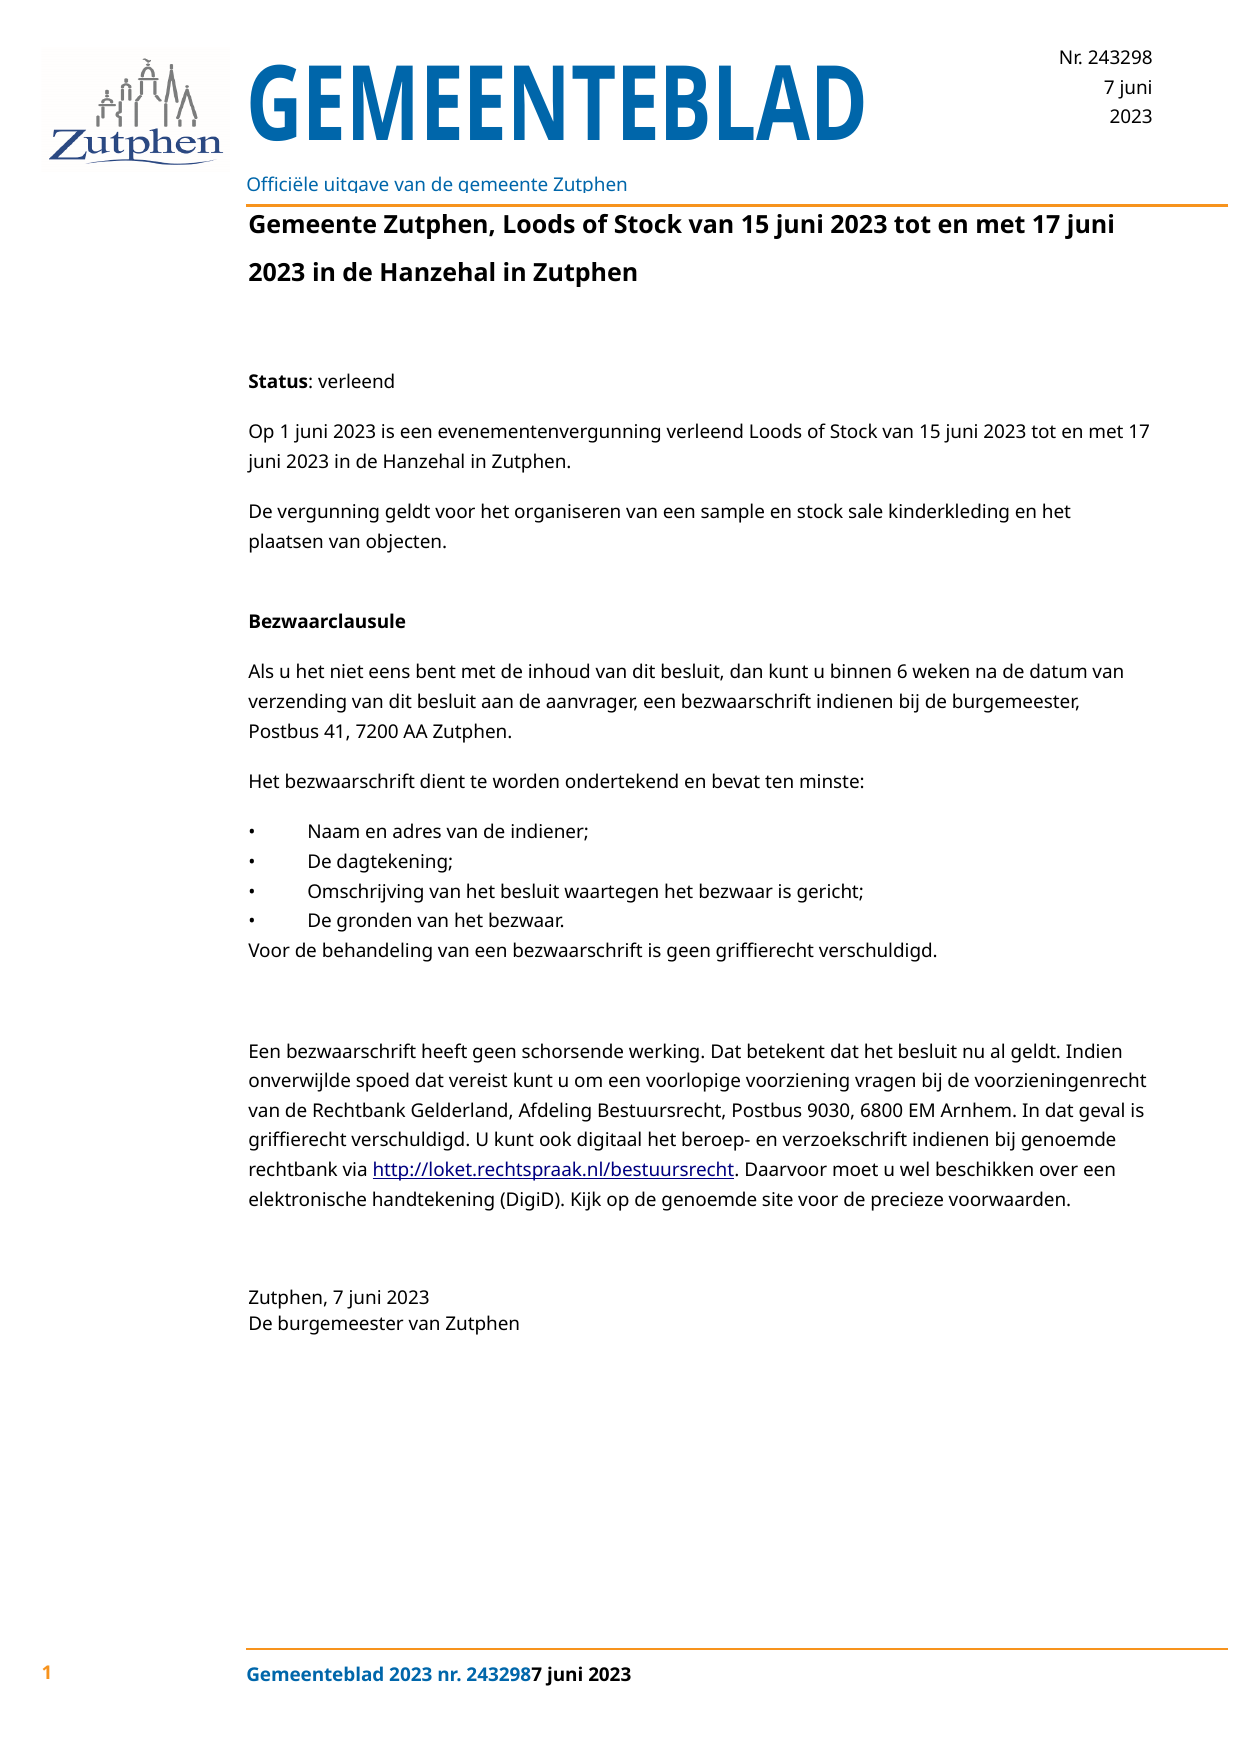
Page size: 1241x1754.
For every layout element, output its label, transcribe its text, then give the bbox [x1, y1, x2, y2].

text De burgemeester van Zutphen [248, 1310, 1152, 1336]
text Status: verleend [248, 368, 1152, 394]
text Op 1 juni 2023 is een evenementenvergunning verleend Loods of Stock van 15 juni 2023 tot en met 17 juni 2023 in de Hanzehal in Zutphen. [248, 419, 1152, 474]
text Het bezwaarschrift dient te worden ondertekend en bevat ten minste: [248, 768, 1152, 794]
text Voor de behandeling van een bezwaarschrift is geen griffierecht verschuldigd. [248, 937, 1152, 963]
text Zutphen, 7 juni 2023 [248, 1284, 1152, 1310]
text Een bezwaarschrift heeft geen schorsende werking. Dat betekent dat het besluit nu al geldt. Indien onverwijlde spoed dat vereist kunt u om een voorlopige voorziening vragen bij de voorzieningenrecht van de Rechtbank Gelderland, Afdeling Bestuursrecht, Postbus 9030, 6800 EM Arnhem. In dat geval is griffierecht verschuldigd. U kunt ook digitaal het beroep- en verzoekschrift indienen bij genoemde rechtbank via http://loket.rechtspraak.nl/bestuursrecht. Daarvoor moet u wel beschikken over een elektronische handtekening (DigiD). Kijk op de genoemde site voor de precieze voorwaarden. [248, 1038, 1152, 1212]
text Als u het niet eens bent met de inhoud van dit besluit, dan kunt u binnen 6 weken na de datum van verzending van dit besluit aan de aanvrager, een bezwaarschrift indienen bij de burgemeester, Postbus 41, 7200 AA Zutphen. [248, 659, 1152, 744]
text Bezwaarclausule [248, 608, 1152, 634]
list De gronden van het bezwaar. [248, 907, 1152, 933]
list Omschrijving van het besluit waartegen het bezwaar is gericht; [248, 878, 1152, 904]
list De dagtekening; [248, 848, 1152, 874]
picture [41, 47, 231, 172]
text Gemeente Zutphen, Loods of Stock van 15 juni 2023 tot en met 17 juni 2023 in de Hanzehal in Zutphen [248, 207, 1152, 288]
text De vergunning geldt voor het organiseren van een sample en stock sale kinderkleding en het plaatsen van objecten. [248, 499, 1152, 554]
list Naam en adres van de indiener; [248, 819, 1152, 844]
